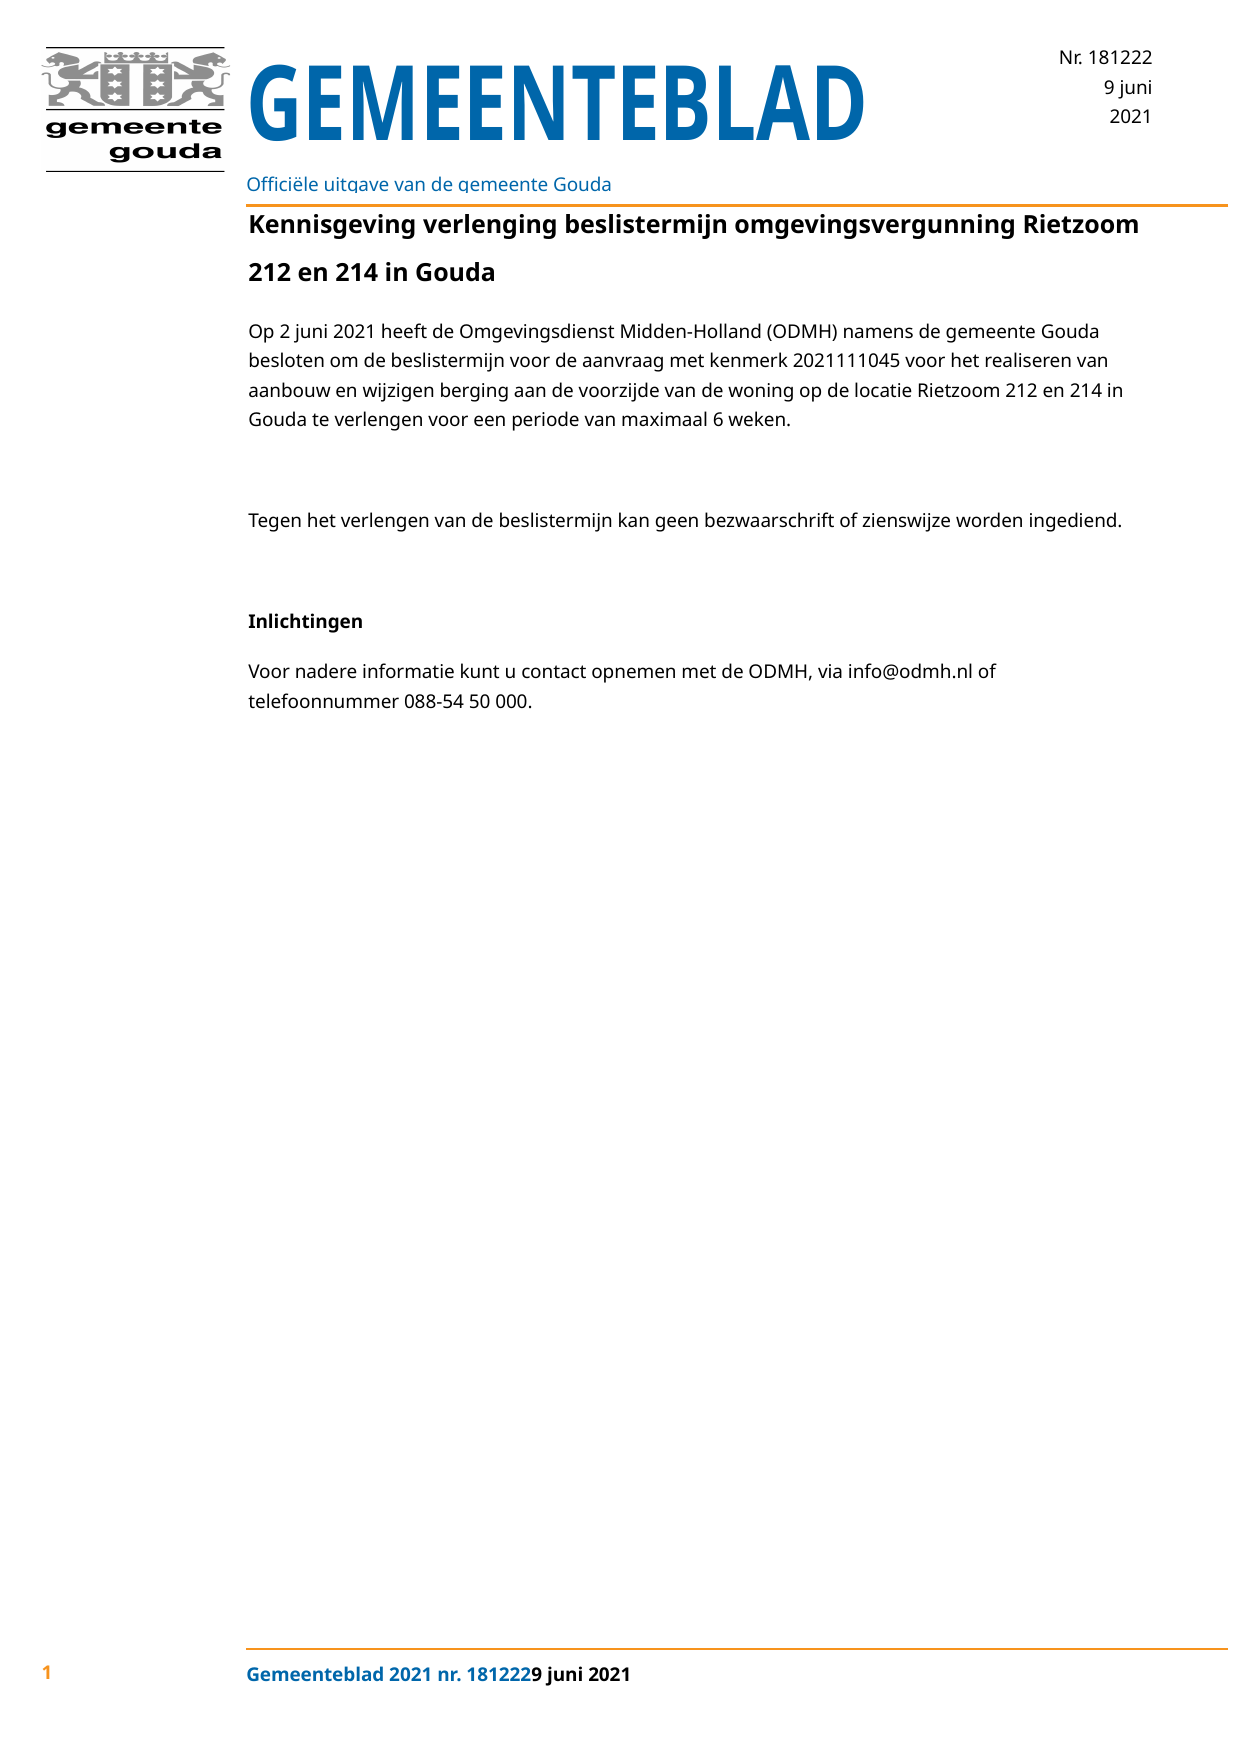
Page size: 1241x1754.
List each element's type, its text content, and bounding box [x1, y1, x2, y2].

text Op 2 juni 2021 heeft de Omgevingsdienst Midden-Holland (ODMH) namens de gemeente Gouda besloten om de beslistermijn voor de aanvraag met kenmerk 2021111045 voor het realiseren van aanbouw en wijzigen berging aan de voorzijde van de woning op de locatie Rietzoom 212 en 214 in Gouda te verlengen voor een periode van maximaal 6 weken. [248, 318, 1152, 432]
picture [41, 47, 231, 172]
text Voor nadere informatie kunt u contact opnemen met de ODMH, via info@odmh.nl of telefoonnummer 088-54 50 000. [248, 659, 1152, 714]
text Kennisgeving verlenging beslistermijn omgevingsvergunning Rietzoom 212 en 214 in Gouda [248, 207, 1152, 288]
text Inlichtingen [248, 608, 1152, 634]
text Tegen het verlengen van de beslistermijn kan geen bezwaarschrift of zienswijze worden ingediend. [248, 507, 1152, 533]
